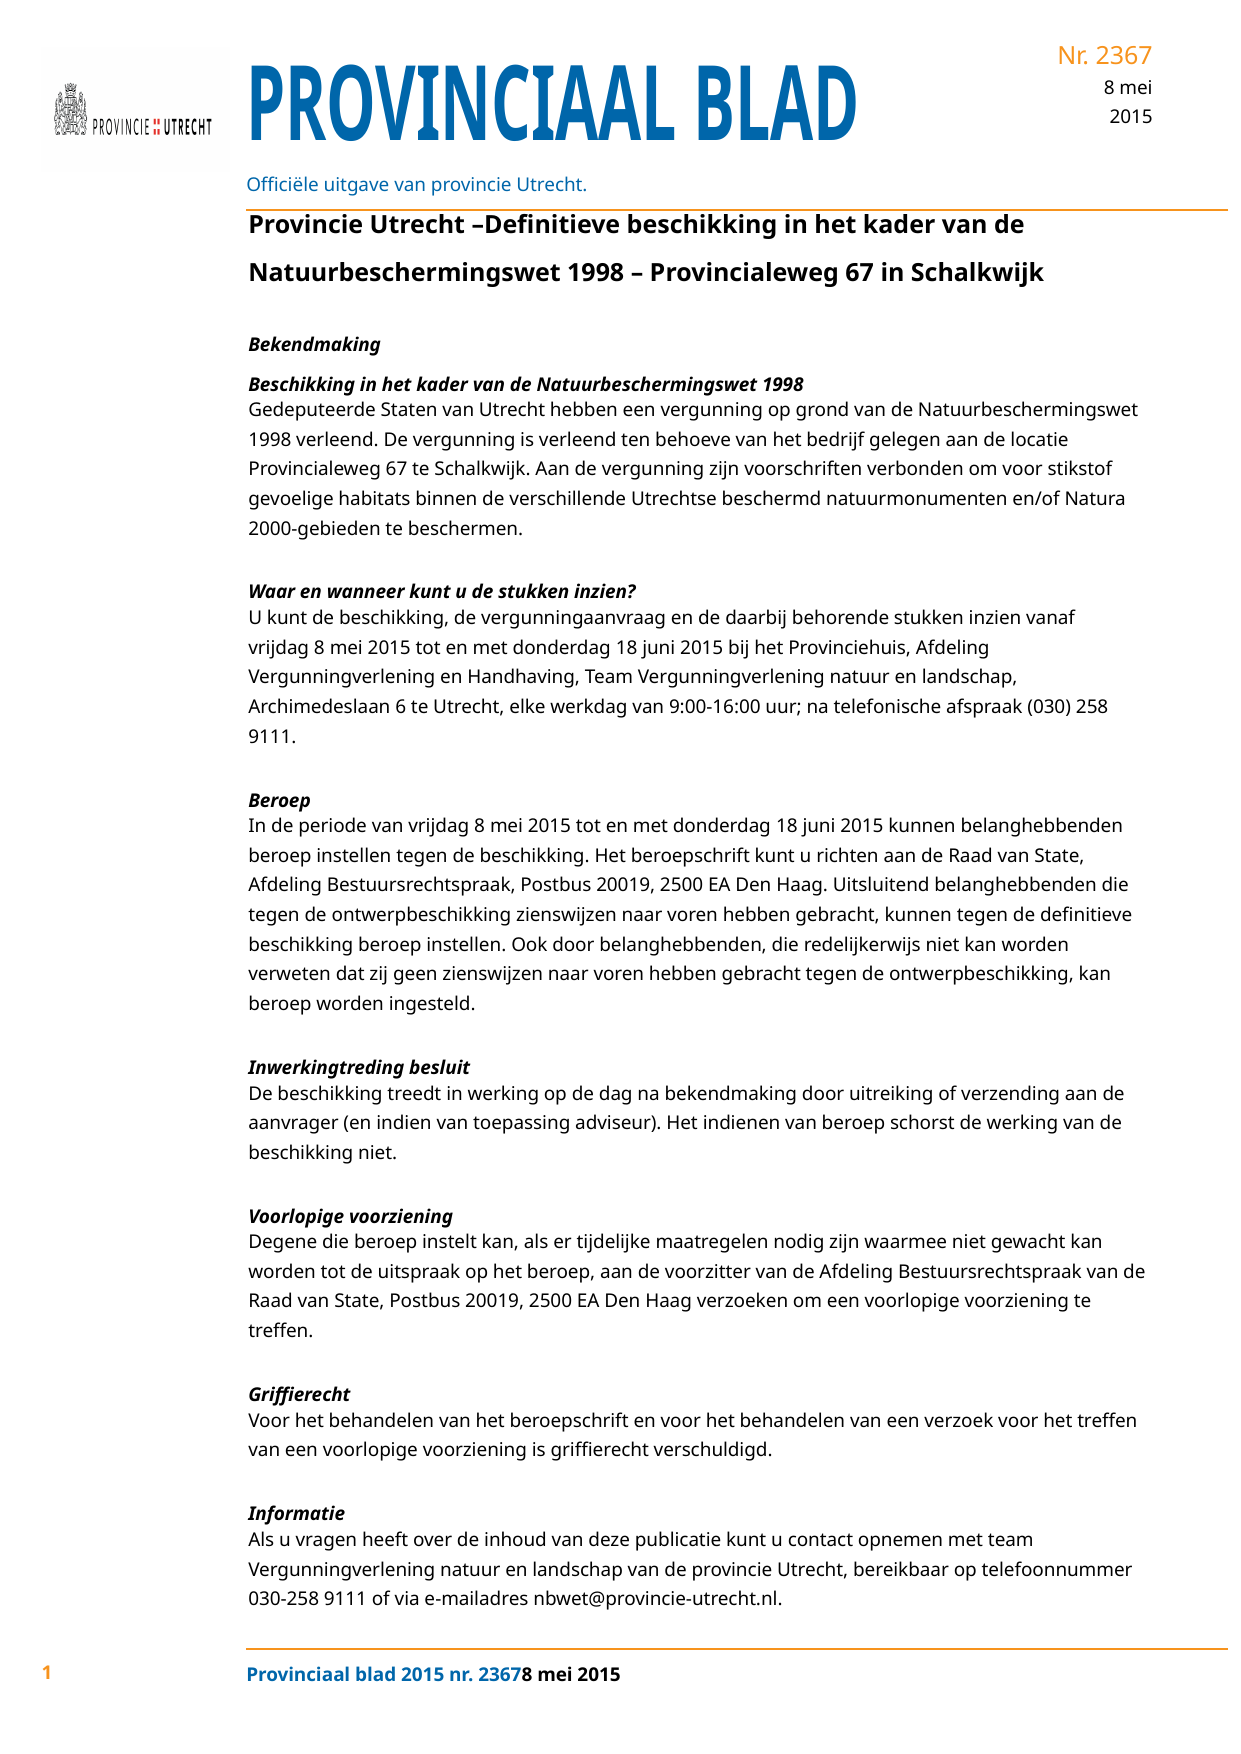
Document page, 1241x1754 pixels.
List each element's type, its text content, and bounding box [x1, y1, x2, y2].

text Griffierecht [248, 1381, 1152, 1407]
text Informatie [248, 1501, 1152, 1526]
text Bekendmaking [248, 331, 1152, 357]
text Inwerkingtreding besluit [248, 1054, 1152, 1080]
text Waar en wanneer kunt u de stukken inzien? [248, 579, 1152, 604]
text Als u vragen heeft over de inhoud van deze publicatie kunt u contact opnemen met team Vergunningverlening natuur en landschap van de provincie Utrecht, bereikbaar op telefoonnummer 030-258 9111 of via e-mailadres nbwet@provincie-utrecht.nl. [248, 1526, 1152, 1611]
text Beroep [248, 787, 1152, 812]
picture [41, 47, 231, 172]
text U kunt de beschikking, de vergunningaanvraag en de daarbij behorende stukken inzien vanaf vrijdag 8 mei 2015 tot en met donderdag 18 juni 2015 bij het Provinciehuis, Afdeling Vergunningverlening en Handhaving, Team Vergunningverlening natuur en landschap, Archimedeslaan 6 te Utrecht, elke werkdag van 9:00-16:00 uur; na telefonische afspraak (030) 258 9111. [248, 604, 1152, 748]
text Voorlopige voorziening [248, 1203, 1152, 1228]
text Gedeputeerde Staten van Utrecht hebben een vergunning op grond van de Natuurbeschermingswet 1998 verleend. De vergunning is verleend ten behoeve van het bedrijf gelegen aan de locatie Provincialeweg 67 te Schalkwijk. Aan de vergunning zijn voorschriften verbonden om voor stikstof gevoelige habitats binnen de verschillende Utrechtse beschermd natuurmonumenten en/of Natura 2000-gebieden te beschermen. [248, 396, 1152, 541]
text Beschikking in het kader van de Natuurbeschermingswet 1998 [248, 371, 1152, 396]
text Provincie Utrecht –Definitieve beschikking in het kader van de Natuurbeschermingswet 1998 – Provincialeweg 67 in Schalkwijk [248, 211, 1152, 288]
text Degene die beroep instelt kan, als er tijdelijke maatregelen nodig zijn waarmee niet gewacht kan worden tot de uitspraak op het beroep, aan de voorzitter van de Afdeling Bestuursrechtspraak van de Raad van State, Postbus 20019, 2500 EA Den Haag verzoeken om een voorlopige voorziening te treffen. [248, 1228, 1152, 1343]
text De beschikking treedt in werking op de dag na bekendmaking door uitreiking of verzending aan de aanvrager (en indien van toepassing adviseur). Het indienen van beroep schorst de werking van de beschikking niet. [248, 1080, 1152, 1164]
text In de periode van vrijdag 8 mei 2015 tot en met donderdag 18 juni 2015 kunnen belanghebbenden beroep instellen tegen de beschikking. Het beroepschrift kunt u richten aan de Raad van State, Afdeling Bestuursrechtspraak, Postbus 20019, 2500 EA Den Haag. Uitsluitend belanghebbenden die tegen de ontwerpbeschikking zienswijzen naar voren hebben gebracht, kunnen tegen de definitieve beschikking beroep instellen. Ook door belanghebbenden, die redelijkerwijs niet kan worden verweten dat zij geen zienswijzen naar voren hebben gebracht tegen de ontwerpbeschikking, kan beroep worden ingesteld. [248, 812, 1152, 1016]
text Voor het behandelen van het beroepschrift en voor het behandelen van een verzoek voor het treffen van een voorlopige voorziening is griffierecht verschuldigd. [248, 1407, 1152, 1462]
